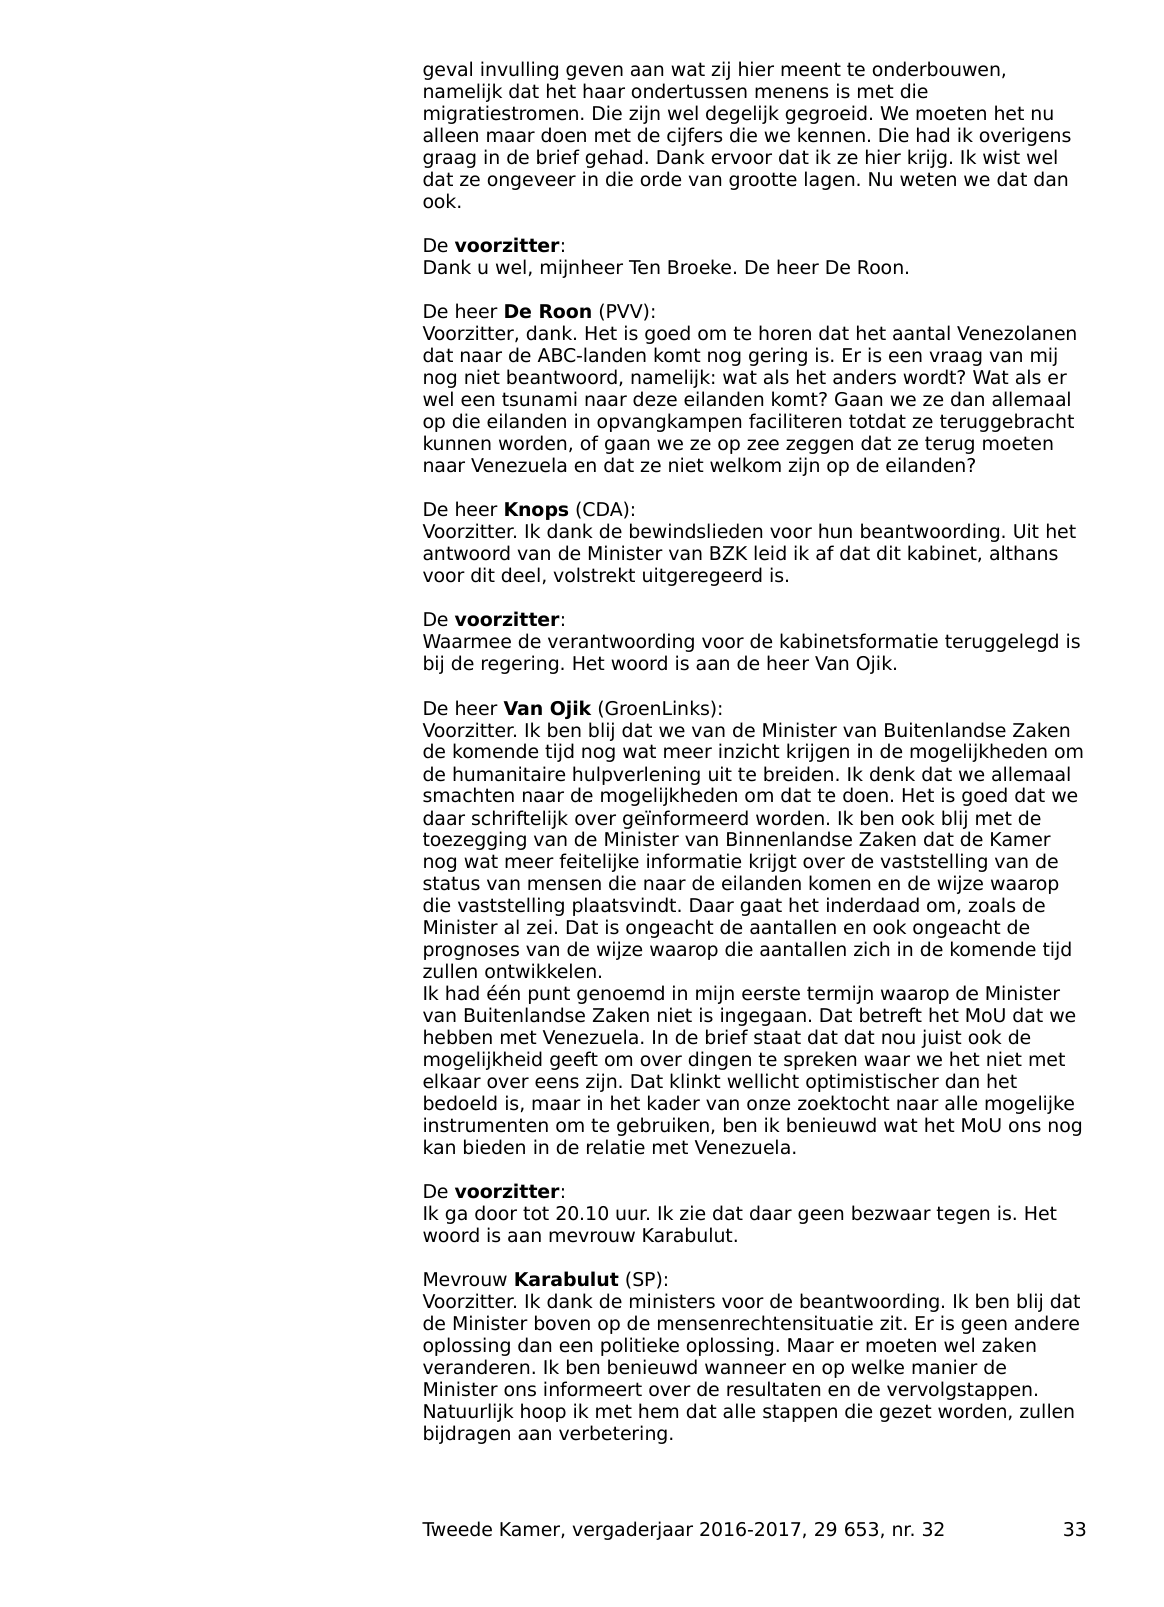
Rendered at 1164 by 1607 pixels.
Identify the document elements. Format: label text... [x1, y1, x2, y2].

text Mevrouw Karabulut (SP): [422, 1269, 1087, 1291]
text Voorzitter. Ik ben blij dat we van de Minister van Buitenlandse Zaken de komende tijd nog wat meer inzicht krijgen in de mogelijkheden om de humanitaire hulpverlening uit te breiden. Ik denk dat we allemaal smachten naar de mogelijkheden om dat te doen. Het is goed dat we daar schriftelijk over geïnformeerd worden. Ik ben ook blij met de toezegging van de Minister van Binnenlandse Zaken dat de Kamer nog wat meer feitelijke informatie krijgt over de vaststelling van de status van mensen die naar de eilanden komen en de wijze waarop die vaststelling plaatsvindt. Daar gaat het inderdaad om, zoals de Minister al zei. Dat is ongeacht de aantallen en ook ongeacht de prognoses van de wijze waarop die aantallen zich in de komende tijd zullen ontwikkelen. [422, 719, 1087, 983]
text De voorzitter: [422, 609, 1087, 631]
text De heer De Roon (PVV): [422, 301, 1087, 323]
text Waarmee de verantwoording voor de kabinetsformatie teruggelegd is bij de regering. Het woord is aan de heer Van Ojik. [422, 631, 1087, 675]
text De heer Knops (CDA): [422, 499, 1087, 521]
text Voorzitter. Ik dank de ministers voor de beantwoording. Ik ben blij dat de Minister boven op de mensenrechtensituatie zit. Er is geen andere oplossing dan een politieke oplossing. Maar er moeten wel zaken veranderen. Ik ben benieuwd wanneer en op welke manier de Minister ons informeert over de resultaten en de vervolgstappen. Natuurlijk hoop ik met hem dat alle stappen die gezet worden, zullen bijdragen aan verbetering. [422, 1291, 1087, 1445]
text De voorzitter: [422, 235, 1087, 257]
text Ik had één punt genoemd in mijn eerste termijn waarop de Minister van Buitenlandse Zaken niet is ingegaan. Dat betreft het MoU dat we hebben met Venezuela. In de brief staat dat dat nou juist ook de mogelijkheid geeft om over dingen te spreken waar we het niet met elkaar over eens zijn. Dat klinkt wellicht optimistischer dan het bedoeld is, maar in het kader van onze zoektocht naar alle mogelijke instrumenten om te gebruiken, ben ik benieuwd wat het MoU ons nog kan bieden in de relatie met Venezuela. [422, 983, 1087, 1159]
text Voorzitter, dank. Het is goed om te horen dat het aantal Venezolanen dat naar de ABC-landen komt nog gering is. Er is een vraag van mij nog niet beantwoord, namelijk: wat als het anders wordt? Wat als er wel een tsunami naar deze eilanden komt? Gaan we ze dan allemaal op die eilanden in opvangkampen faciliteren totdat ze teruggebracht kunnen worden, of gaan we ze op zee zeggen dat ze terug moeten naar Venezuela en dat ze niet welkom zijn op de eilanden? [422, 323, 1087, 477]
text Ik ga door tot 20.10 uur. Ik zie dat daar geen bezwaar tegen is. Het woord is aan mevrouw Karabulut. [422, 1203, 1087, 1247]
text Dank u wel, mijnheer Ten Broeke. De heer De Roon. [422, 257, 1087, 279]
text De voorzitter: [422, 1181, 1087, 1203]
text De heer Van Ojik (GroenLinks): [422, 697, 1087, 719]
text Voorzitter. Ik dank de bewindslieden voor hun beantwoording. Uit het antwoord van de Minister van BZK leid ik af dat dit kabinet, althans voor dit deel, volstrekt uitgeregeerd is. [422, 521, 1087, 587]
text geval invulling geven aan wat zij hier meent te onderbouwen, namelijk dat het haar ondertussen menens is met die migratiestromen. Die zijn wel degelijk gegroeid. We moeten het nu alleen maar doen met de cijfers die we kennen. Die had ik overigens graag in de brief gehad. Dank ervoor dat ik ze hier krijg. Ik wist wel dat ze ongeveer in die orde van grootte lagen. Nu weten we dat dan ook. [422, 59, 1087, 213]
